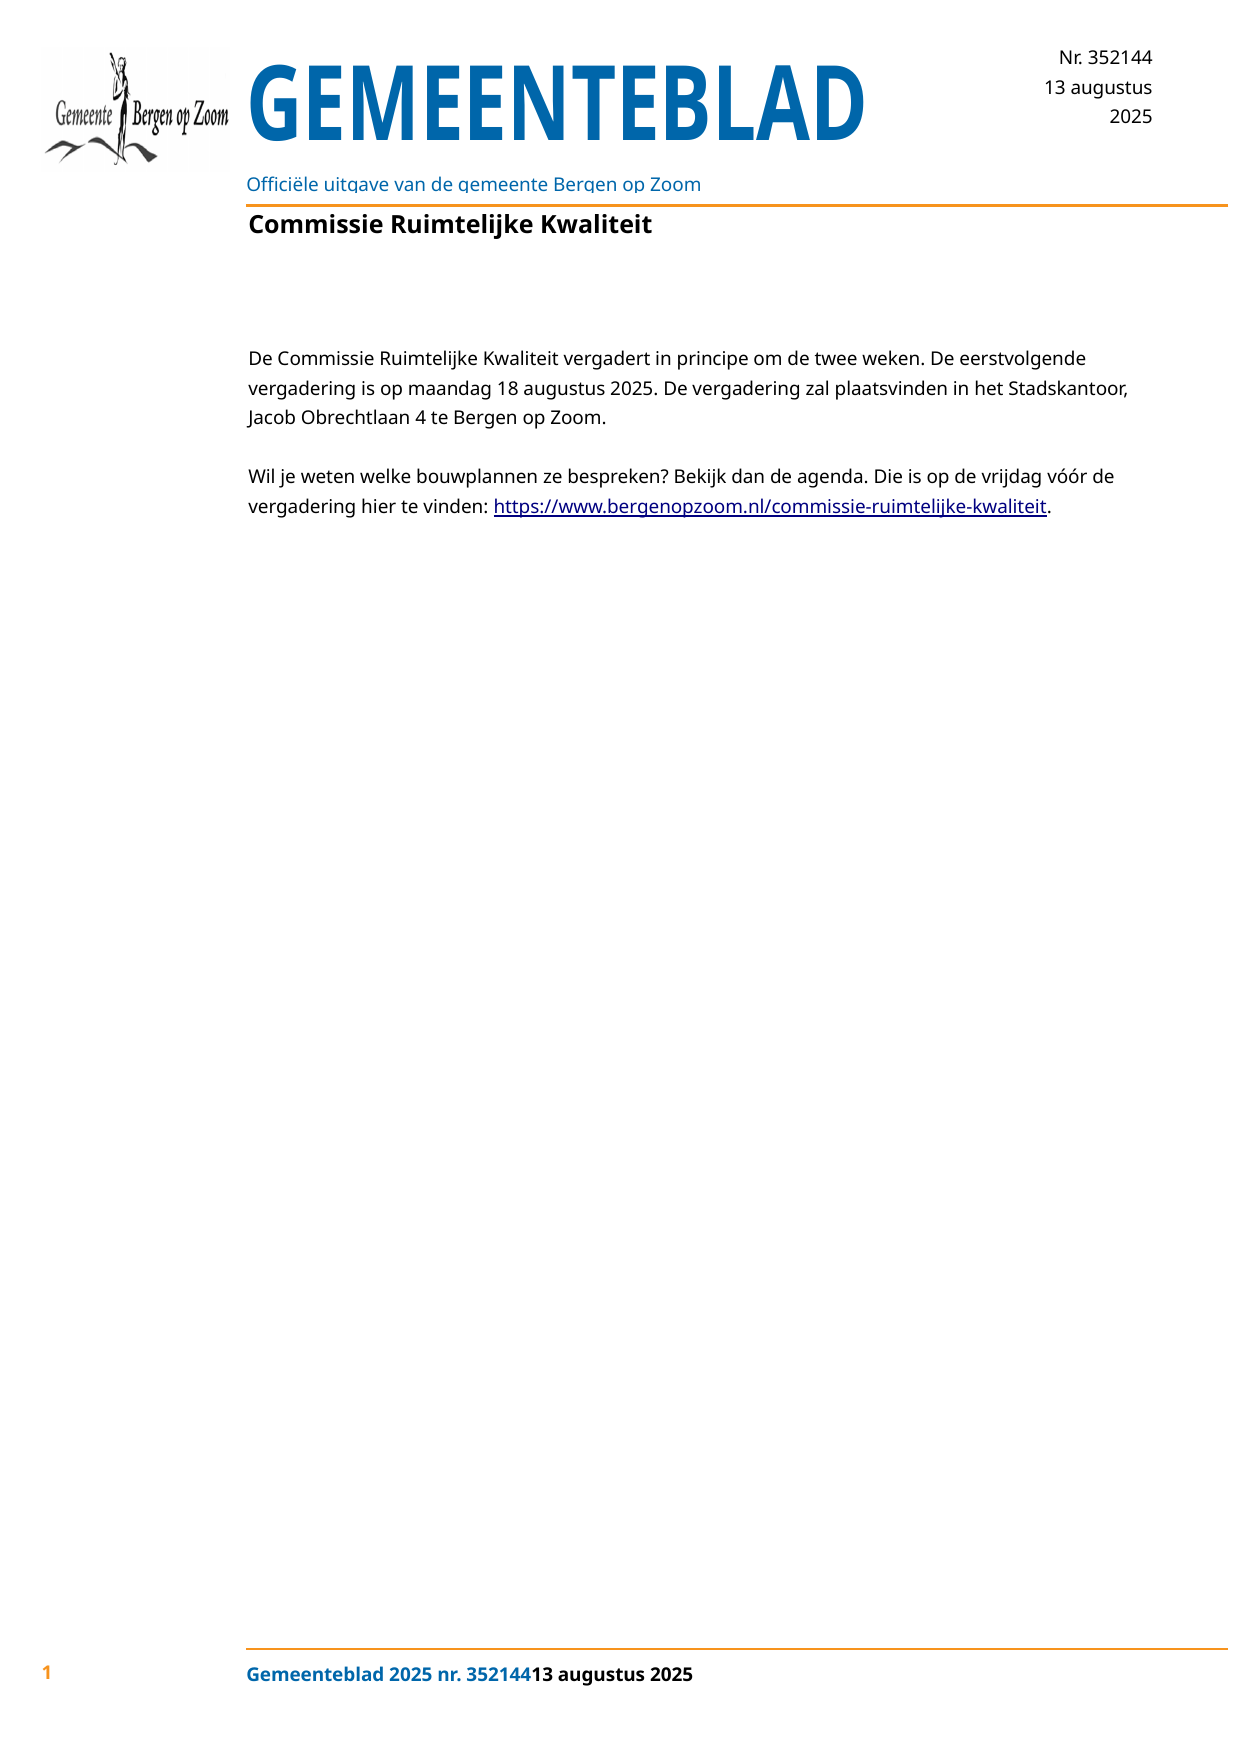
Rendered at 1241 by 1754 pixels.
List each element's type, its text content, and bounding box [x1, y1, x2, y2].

text Wil je weten welke bouwplannen ze bespreken? Bekijk dan de agenda. Die is op de vrijdag vóór de vergadering hier te vinden: https://www.bergenopzoom.nl/commissie-ruimtelijke-kwaliteit. [248, 464, 1152, 519]
picture [41, 47, 231, 172]
text De Commissie Ruimtelijke Kwaliteit vergadert in principe om de twee weken. De eerstvolgende vergadering is op maandag 18 augustus 2025. De vergadering zal plaatsvinden in het Stadskantoor, Jacob Obrechtlaan 4 te Bergen op Zoom. [248, 345, 1152, 430]
text Commissie Ruimtelijke Kwaliteit [248, 207, 1152, 241]
